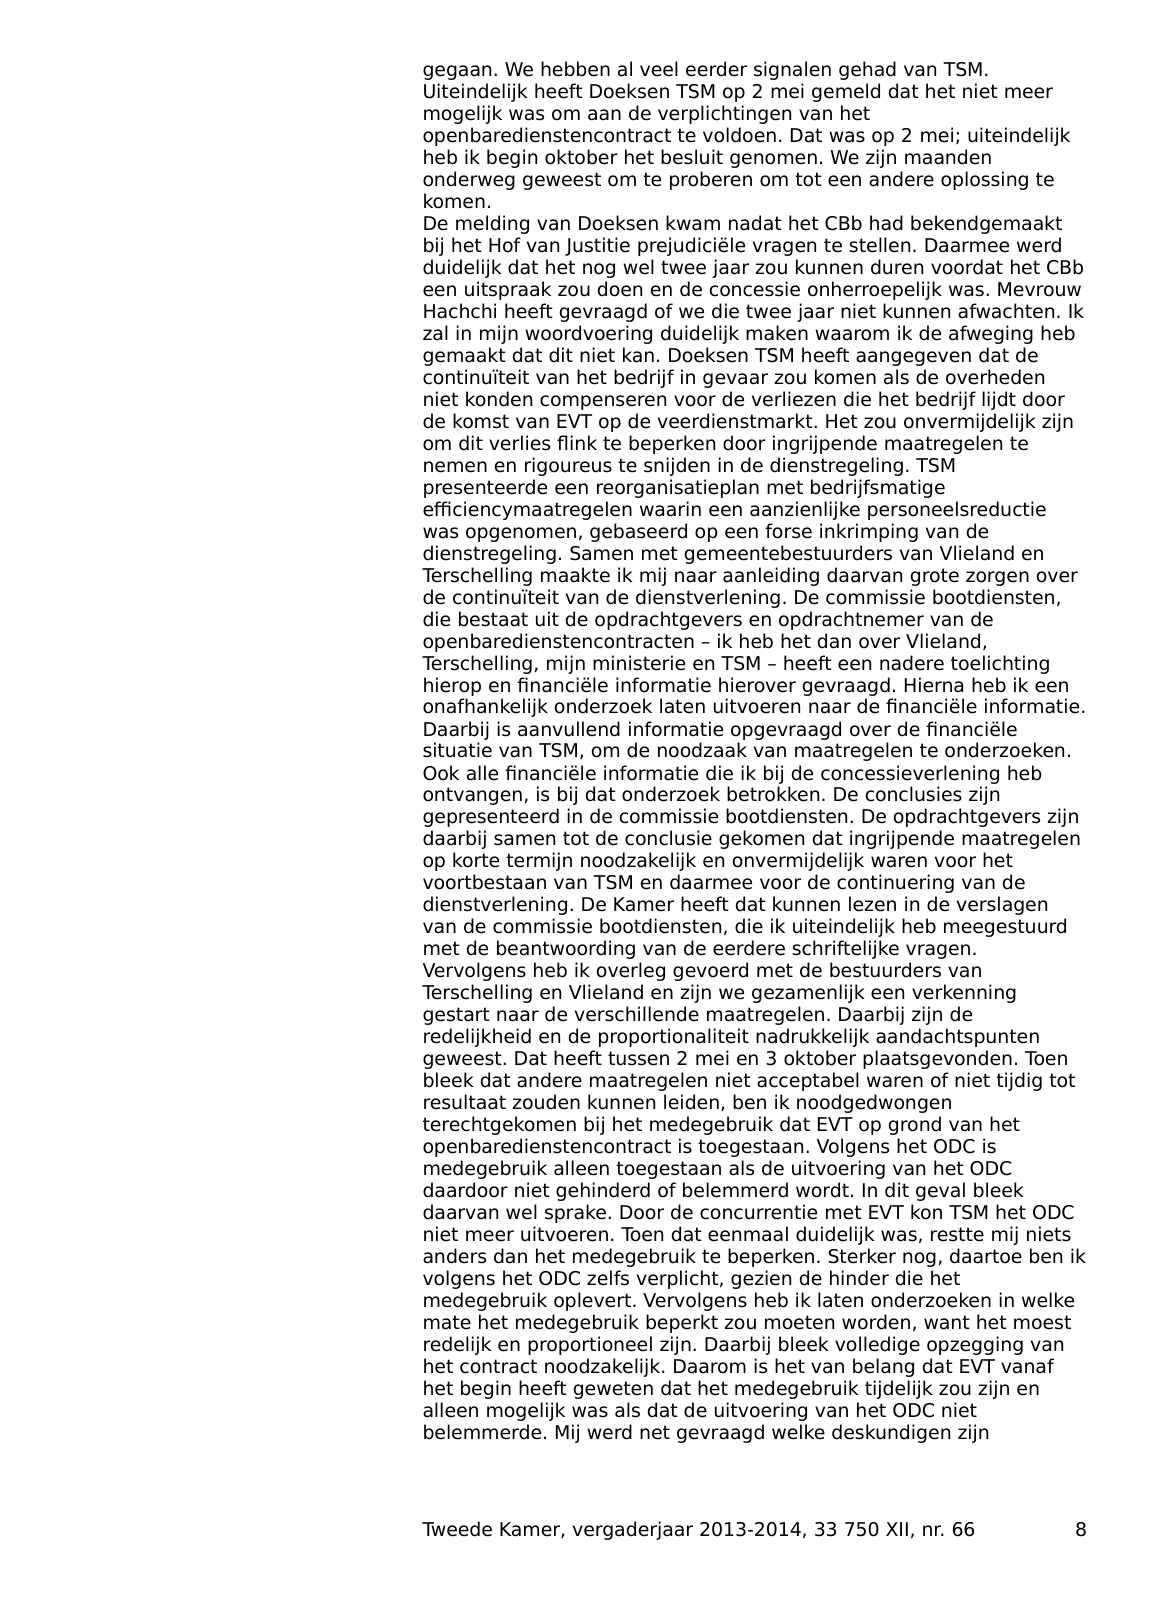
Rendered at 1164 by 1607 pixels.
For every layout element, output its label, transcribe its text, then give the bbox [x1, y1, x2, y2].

text gegaan. We hebben al veel eerder signalen gehad van TSM. Uiteindelijk heeft Doeksen TSM op 2 mei gemeld dat het niet meer mogelijk was om aan de verplichtingen van het openbaredienstencontract te voldoen. Dat was op 2 mei; uiteindelijk heb ik begin oktober het besluit genomen. We zijn maanden onderweg geweest om te proberen om tot een andere oplossing te komen. [422, 59, 1087, 213]
text De melding van Doeksen kwam nadat het CBb had bekendgemaakt bij het Hof van Justitie prejudiciële vragen te stellen. Daarmee werd duidelijk dat het nog wel twee jaar zou kunnen duren voordat het CBb een uitspraak zou doen en de concessie onherroepelijk was. Mevrouw Hachchi heeft gevraagd of we die twee jaar niet kunnen afwachten. Ik zal in mijn woordvoering duidelijk maken waarom ik de afweging heb gemaakt dat dit niet kan. Doeksen TSM heeft aangegeven dat de continuïteit van het bedrijf in gevaar zou komen als de overheden niet konden compenseren voor de verliezen die het bedrijf lijdt door de komst van EVT op de veerdienstmarkt. Het zou onvermijdelijk zijn om dit verlies flink te beperken door ingrijpende maatregelen te nemen en rigoureus te snijden in de dienstregeling. TSM presenteerde een reorganisatieplan met bedrijfsmatige efficiencymaatregelen waarin een aanzienlijke personeelsreductie was opgenomen, gebaseerd op een forse inkrimping van de dienstregeling. Samen met gemeentebestuurders van Vlieland en Terschelling maakte ik mij naar aanleiding daarvan grote zorgen over de continuïteit van de dienstverlening. De commissie bootdiensten, die bestaat uit de opdrachtgevers en opdrachtnemer van de openbaredienstencontracten – ik heb het dan over Vlieland, Terschelling, mijn ministerie en TSM – heeft een nadere toelichting hierop en financiële informatie hierover gevraagd. Hierna heb ik een onafhankelijk onderzoek laten uitvoeren naar de financiële informatie. Daarbij is aanvullend informatie opgevraagd over de financiële situatie van TSM, om de noodzaak van maatregelen te onderzoeken. Ook alle financiële informatie die ik bij de concessieverlening heb ontvangen, is bij dat onderzoek betrokken. De conclusies zijn gepresenteerd in de commissie bootdiensten. De opdrachtgevers zijn daarbij samen tot de conclusie gekomen dat ingrijpende maatregelen op korte termijn noodzakelijk en onvermijdelijk waren voor het voortbestaan van TSM en daarmee voor de continuering van de dienstverlening. De Kamer heeft dat kunnen lezen in de verslagen van de commissie bootdiensten, die ik uiteindelijk heb meegestuurd met de beantwoording van de eerdere schriftelijke vragen. [422, 213, 1087, 960]
text Vervolgens heb ik overleg gevoerd met de bestuurders van Terschelling en Vlieland en zijn we gezamenlijk een verkenning gestart naar de verschillende maatregelen. Daarbij zijn de redelijkheid en de proportionaliteit nadrukkelijk aandachtspunten geweest. Dat heeft tussen 2 mei en 3 oktober plaatsgevonden. Toen bleek dat andere maatregelen niet acceptabel waren of niet tijdig tot resultaat zouden kunnen leiden, ben ik noodgedwongen terechtgekomen bij het medegebruik dat EVT op grond van het openbaredienstencontract is toegestaan. Volgens het ODC is medegebruik alleen toegestaan als de uitvoering van het ODC daardoor niet gehinderd of belemmerd wordt. In dit geval bleek daarvan wel sprake. Door de concurrentie met EVT kon TSM het ODC niet meer uitvoeren. Toen dat eenmaal duidelijk was, restte mij niets anders dan het medegebruik te beperken. Sterker nog, daartoe ben ik volgens het ODC zelfs verplicht, gezien de hinder die het medegebruik oplevert. Vervolgens heb ik laten onderzoeken in welke mate het medegebruik beperkt zou moeten worden, want het moest redelijk en proportioneel zijn. Daarbij bleek volledige opzegging van het contract noodzakelijk. Daarom is het van belang dat EVT vanaf het begin heeft geweten dat het medegebruik tijdelijk zou zijn en alleen mogelijk was als dat de uitvoering van het ODC niet belemmerde. Mij werd net gevraagd welke deskundigen zijn [422, 960, 1087, 1444]
